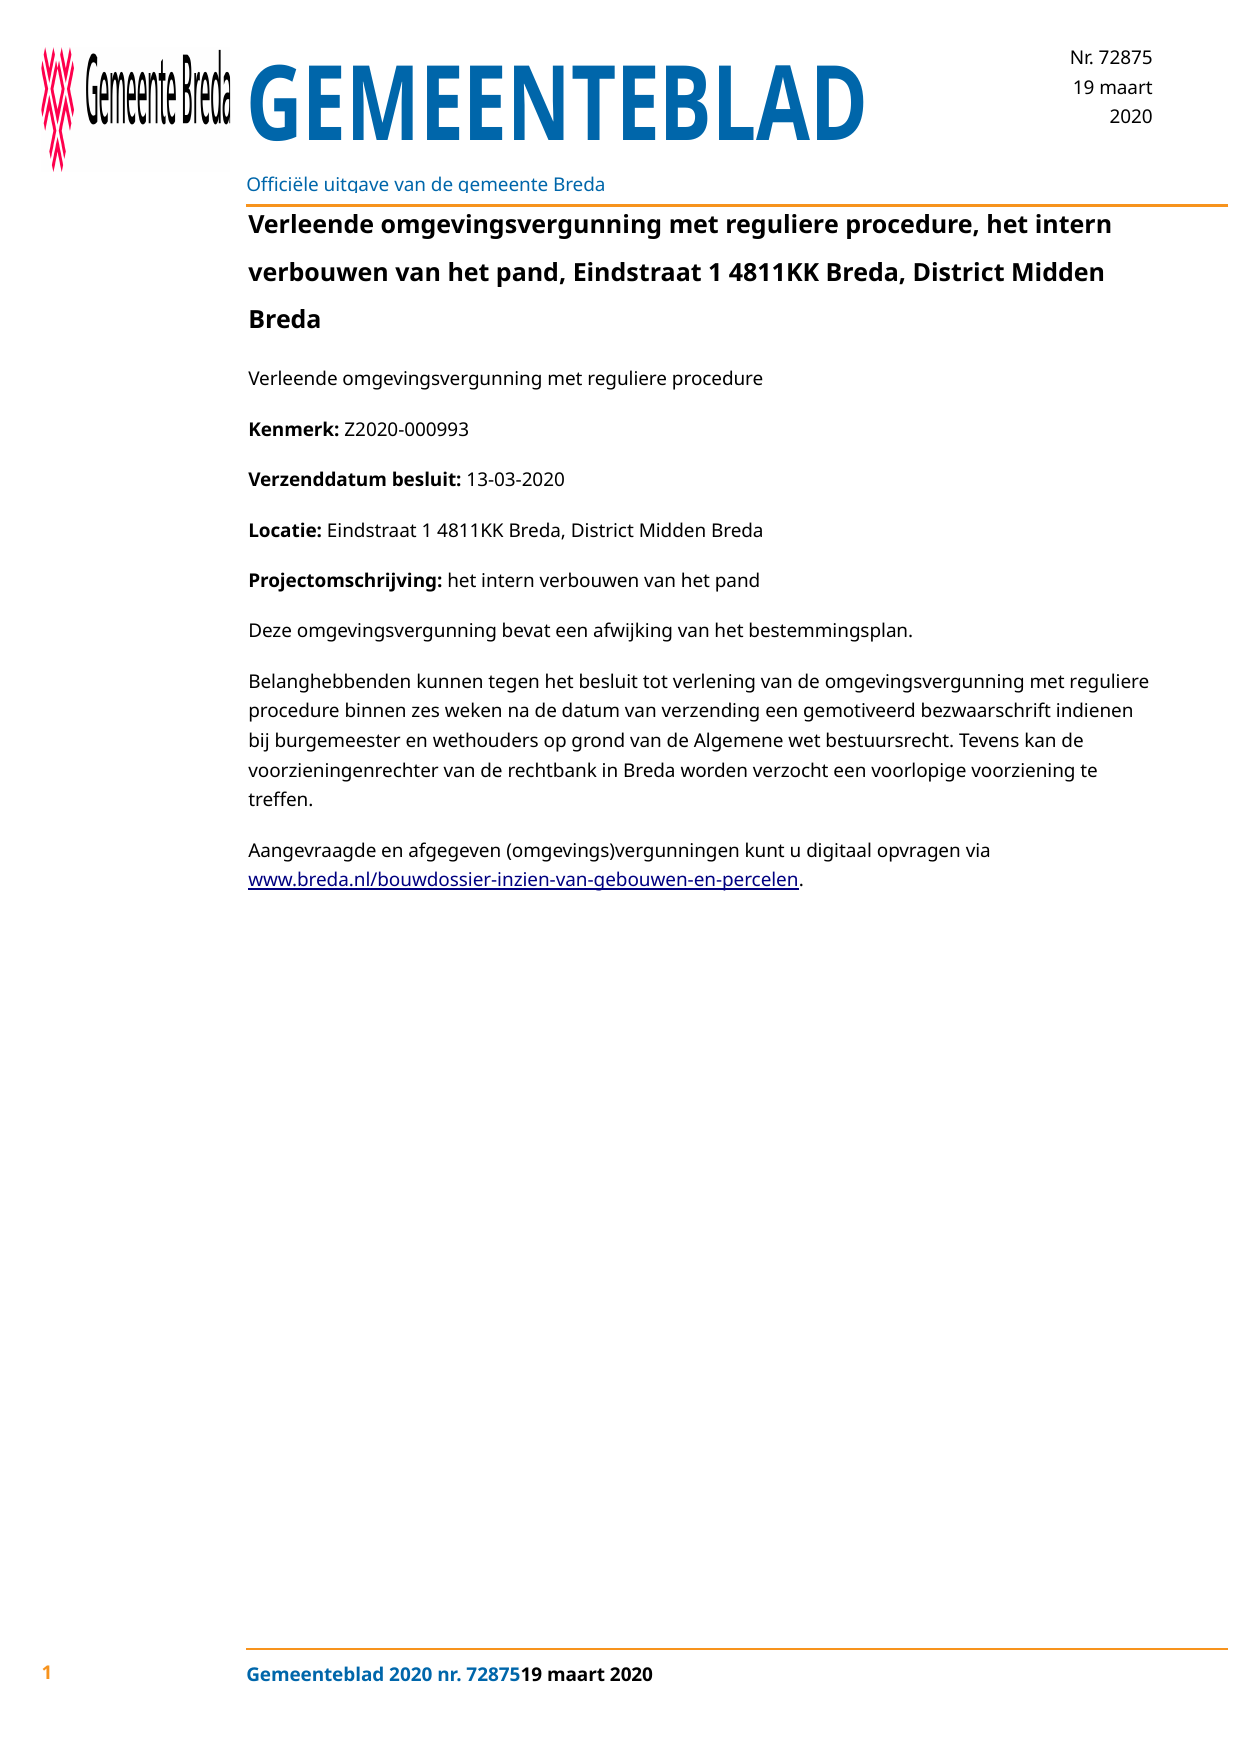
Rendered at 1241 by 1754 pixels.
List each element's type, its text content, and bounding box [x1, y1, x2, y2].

text Projectomschrijving: het intern verbouwen van het pand [248, 567, 1152, 593]
picture [41, 47, 231, 172]
text Verzenddatum besluit: 13-03-2020 [248, 466, 1152, 492]
text Verleende omgevingsvergunning met reguliere procedure, het intern verbouwen van het pand, Eindstraat 1 4811KK Breda, District Midden Breda [248, 207, 1152, 336]
text Locatie: Eindstraat 1 4811KK Breda, District Midden Breda [248, 517, 1152, 542]
text Belanghebbenden kunnen tegen het besluit tot verlening van de omgevingsvergunning met reguliere procedure binnen zes weken na de datum van verzending een gemotiveerd bezwaarschrift indienen bij burgemeester en wethouders op grond van de Algemene wet bestuursrecht. Tevens kan de voorzieningenrechter van de rechtbank in Breda worden verzocht een voorlopige voorziening te treffen. [248, 668, 1152, 812]
text Verleende omgevingsvergunning met reguliere procedure [248, 366, 1152, 391]
text Deze omgevingsvergunning bevat een afwijking van het bestemmingsplan. [248, 618, 1152, 643]
text Kenmerk: Z2020-000993 [248, 416, 1152, 442]
text Aangevraagde en afgegeven (omgevings)vergunningen kunt u digitaal opvragen via www.breda.nl/bouwdossier-inzien-van-gebouwen-en-percelen. [248, 837, 1152, 892]
